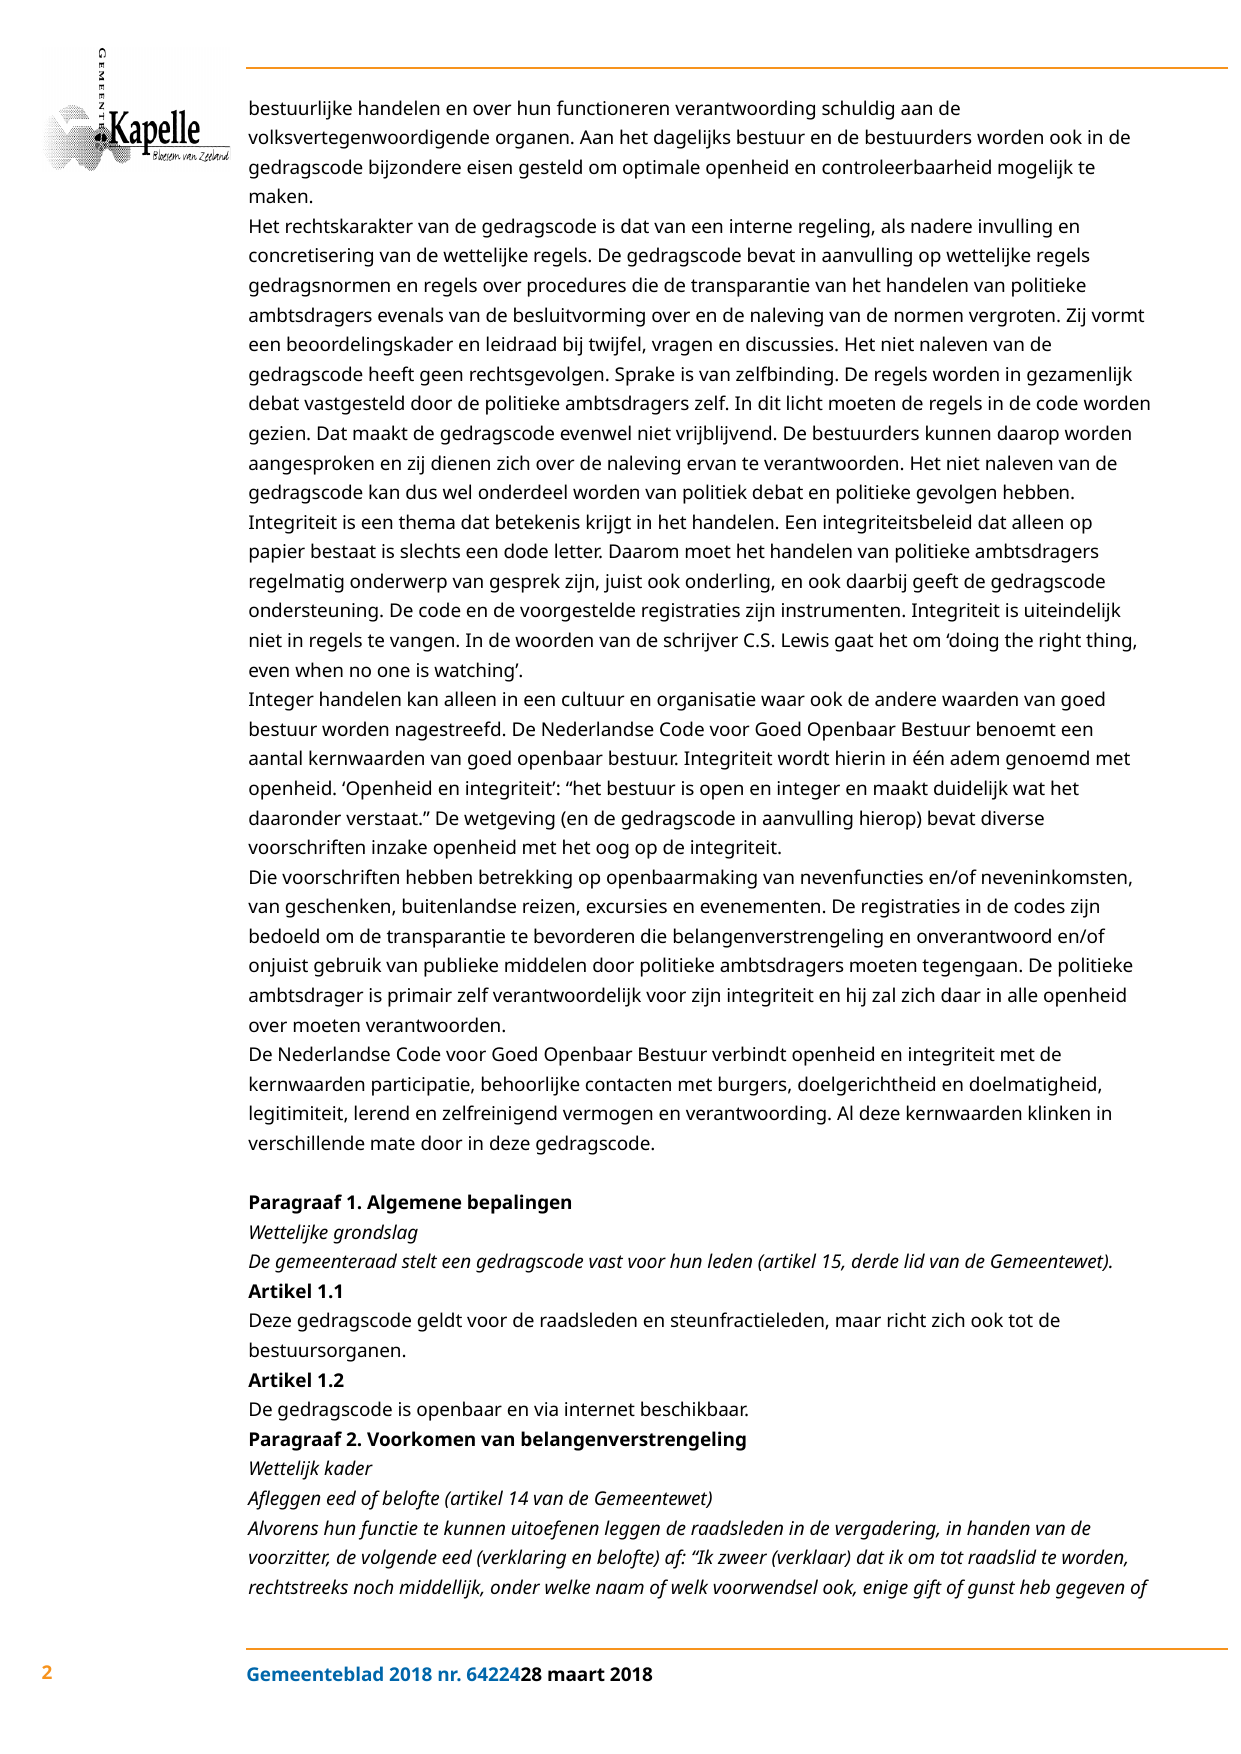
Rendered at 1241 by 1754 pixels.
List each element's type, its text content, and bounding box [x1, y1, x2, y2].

text Deze gedragscode geldt voor de raadsleden en steunfractieleden, maar richt zich ook tot de bestuursorganen. [248, 1308, 1152, 1363]
text Die voorschriften hebben betrekking op openbaarmaking van nevenfuncties en/of neveninkomsten, van geschenken, buitenlandse reizen, excursies en evenementen. De registraties in de codes zijn bedoeld om de transparantie te bevorderen die belangenverstrengeling en onverantwoord en/of onjuist gebruik van publieke middelen door politieke ambtsdragers moeten tegengaan. De politieke ambtsdrager is primair zelf verantwoordelijk voor zijn integriteit en hij zal zich daar in alle openheid over moeten verantwoorden. [248, 864, 1152, 1038]
text Wettelijk kader [248, 1456, 1152, 1481]
text Paragraaf 2. Voorkomen van belangenverstrengeling [248, 1426, 1152, 1452]
text bestuurlijke handelen en over hun functioneren verantwoording schuldig aan de volksvertegenwoordigende organen. Aan het dagelijks bestuur en de bestuurders worden ook in de gedragscode bijzondere eisen gesteld om optimale openheid en controleerbaarheid mogelijk te maken. [248, 95, 1152, 209]
text De gedragscode is openbaar en via internet beschikbaar. [248, 1396, 1152, 1422]
text De Nederlandse Code voor Goed Openbaar Bestuur verbindt openheid en integriteit met de kernwaarden participatie, behoorlijke contacten met burgers, doelgerichtheid en doelmatigheid, legitimiteit, lerend en zelfreinigend vermogen en verantwoording. Al deze kernwaarden klinken in verschillende mate door in deze gedragscode. [248, 1041, 1152, 1156]
text Artikel 1.2 [248, 1367, 1152, 1393]
picture [41, 47, 231, 172]
text Afleggen eed of belofte (artikel 14 van de Gemeentewet) [248, 1485, 1152, 1511]
text Het rechtskarakter van de gedragscode is dat van een interne regeling, als nadere invulling en concretisering van de wettelijke regels. De gedragscode bevat in aanvulling op wettelijke regels gedragsnormen en regels over procedures die de transparantie van het handelen van politieke ambtsdragers evenals van de besluitvorming over en de naleving van de normen vergroten. Zij vormt een beoordelingskader en leidraad bij twijfel, vragen en discussies. Het niet naleven van de gedragscode heeft geen rechtsgevolgen. Sprake is van zelfbinding. De regels worden in gezamenlijk debat vastgesteld door de politieke ambtsdragers zelf. In dit licht moeten de regels in de code worden gezien. Dat maakt de gedragscode evenwel niet vrijblijvend. De bestuurders kunnen daarop worden aangesproken en zij dienen zich over de naleving ervan te verantwoorden. Het niet naleven van de gedragscode kan dus wel onderdeel worden van politiek debat en politieke gevolgen hebben. [248, 213, 1152, 505]
text Alvorens hun functie te kunnen uitoefenen leggen de raadsleden in de vergadering, in handen van de voorzitter, de volgende eed (verklaring en belofte) af: “Ik zweer (verklaar) dat ik om tot raadslid te worden, rechtstreeks noch middellijk, onder welke naam of welk voorwendsel ook, enige gift of gunst heb gegeven of [248, 1515, 1152, 1600]
text De gemeenteraad stelt een gedragscode vast voor hun leden (artikel 15, derde lid van de Gemeentewet). [248, 1248, 1152, 1274]
text Integer handelen kan alleen in een cultuur en organisatie waar ook de andere waarden van goed bestuur worden nagestreefd. De Nederlandse Code voor Goed Openbaar Bestuur benoemt een aantal kernwaarden van goed openbaar bestuur. Integriteit wordt hierin in één adem genoemd met openheid. ‘Openheid en integriteit’: “het bestuur is open en integer en maakt duidelijk wat het daaronder verstaat.” De wetgeving (en de gedragscode in aanvulling hierop) bevat diverse voorschriften inzake openheid met het oog op de integriteit. [248, 686, 1152, 860]
text Integriteit is een thema dat betekenis krijgt in het handelen. Een integriteitsbeleid dat alleen op papier bestaat is slechts een dode letter. Daarom moet het handelen van politieke ambtsdragers regelmatig onderwerp van gesprek zijn, juist ook onderling, en ook daarbij geeft de gedragscode ondersteuning. De code en de voorgestelde registraties zijn instrumenten. Integriteit is uiteindelijk niet in regels te vangen. In de woorden van de schrijver C.S. Lewis gaat het om ‘doing the right thing, even when no one is watching’. [248, 509, 1152, 683]
text Artikel 1.1 [248, 1278, 1152, 1304]
text Paragraaf 1. Algemene bepalingen [248, 1189, 1152, 1215]
text Wettelijke grondslag [248, 1219, 1152, 1245]
